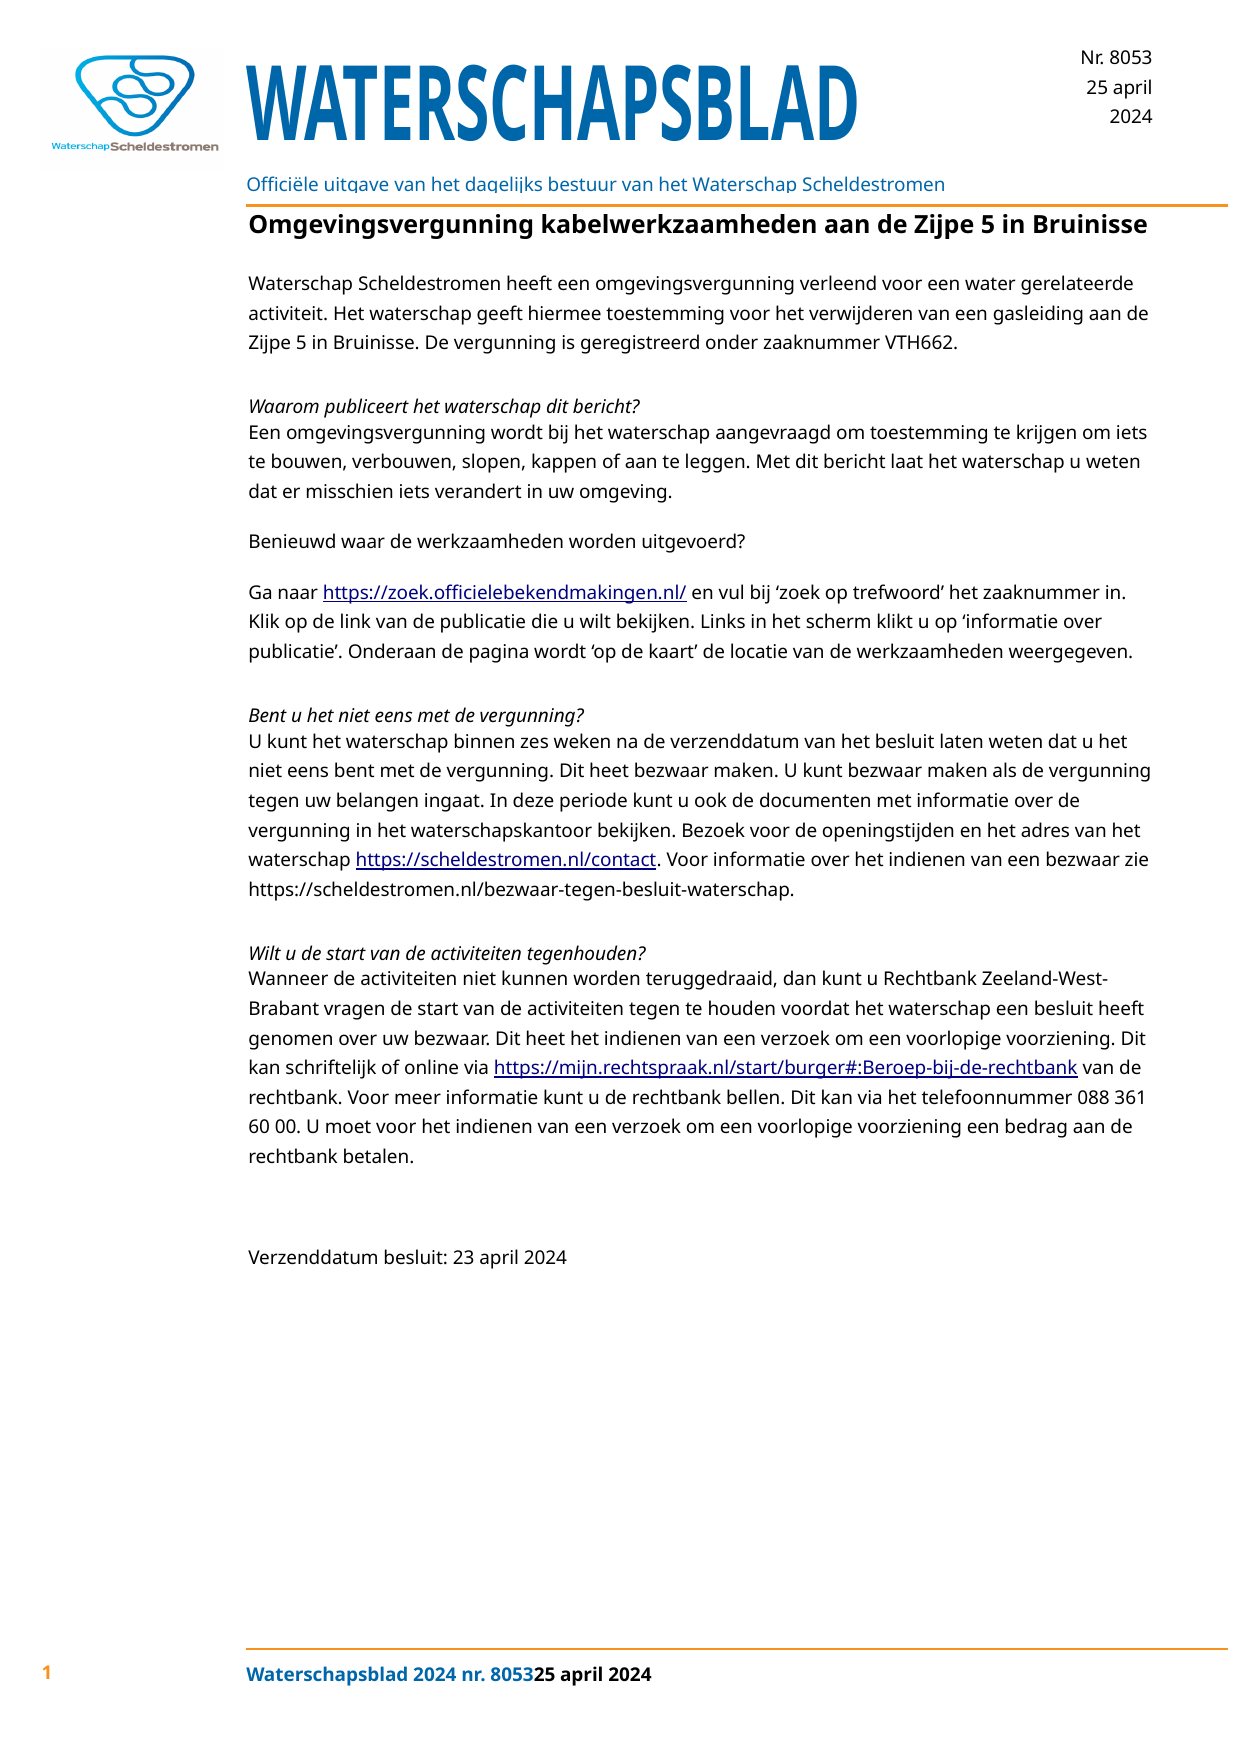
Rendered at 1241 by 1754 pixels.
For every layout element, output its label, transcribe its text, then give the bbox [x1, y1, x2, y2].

text U kunt het waterschap binnen zes weken na de verzenddatum van het besluit laten weten dat u het niet eens bent met de vergunning. Dit heet bezwaar maken. U kunt bezwaar maken als de vergunning tegen uw belangen ingaat. In deze periode kunt u ook de documenten met informatie over de vergunning in het waterschapskantoor bekijken. Bezoek voor de openingstijden en het adres van het waterschap https://scheldestromen.nl/contact. Voor informatie over het indienen van een bezwaar zie https://scheldestromen.nl/bezwaar-tegen-besluit-waterschap. [248, 728, 1152, 902]
text Ga naar https://zoek.officielebekendmakingen.nl/ en vul bij ‘zoek op trefwoord’ het zaaknummer in. Klik op de link van de publicatie die u wilt bekijken. Links in het scherm klikt u op ‘informatie over publicatie’. Onderaan de pagina wordt ‘op de kaart’ de locatie van de werkzaamheden weergegeven. [248, 579, 1152, 664]
picture [41, 47, 231, 172]
text Verzenddatum besluit: 23 april 2024 [248, 1244, 1152, 1270]
text Wilt u de start van de activiteiten tegenhouden? [248, 940, 1152, 966]
text Omgevingsvergunning kabelwerkzaamheden aan de Zijpe 5 in Bruinisse [248, 207, 1152, 241]
text Waterschap Scheldestromen heeft een omgevingsvergunning verleend voor een water gerelateerde activiteit. Het waterschap geeft hiermee toestemming voor het verwijderen van een gasleiding aan de Zijpe 5 in Bruinisse. De vergunning is geregistreerd onder zaaknummer VTH662. [248, 270, 1152, 355]
text Wanneer de activiteiten niet kunnen worden teruggedraaid, dan kunt u Rechtbank Zeeland-West-Brabant vragen de start van de activiteiten tegen te houden voordat het waterschap een besluit heeft genomen over uw bezwaar. Dit heet het indienen van een verzoek om een voorlopige voorziening. Dit kan schriftelijk of online via https://mijn.rechtspraak.nl/start/burger#:Beroep-bij-de-rechtbank van de rechtbank. Voor meer informatie kunt u de rechtbank bellen. Dit kan via het telefoonnummer 088 361 60 00. U moet voor het indienen van een verzoek om een voorlopige voorziening een bedrag aan de rechtbank betalen. [248, 966, 1152, 1169]
text Een omgevingsvergunning wordt bij het waterschap aangevraagd om toestemming te krijgen om iets te bouwen, verbouwen, slopen, kappen of aan te leggen. Met dit bericht laat het waterschap u weten dat er misschien iets verandert in uw omgeving. [248, 419, 1152, 504]
text Benieuwd waar de werkzaamheden worden uitgevoerd? [248, 529, 1152, 554]
text Waarom publiceert het waterschap dit bericht? [248, 393, 1152, 419]
text Bent u het niet eens met de vergunning? [248, 702, 1152, 728]
